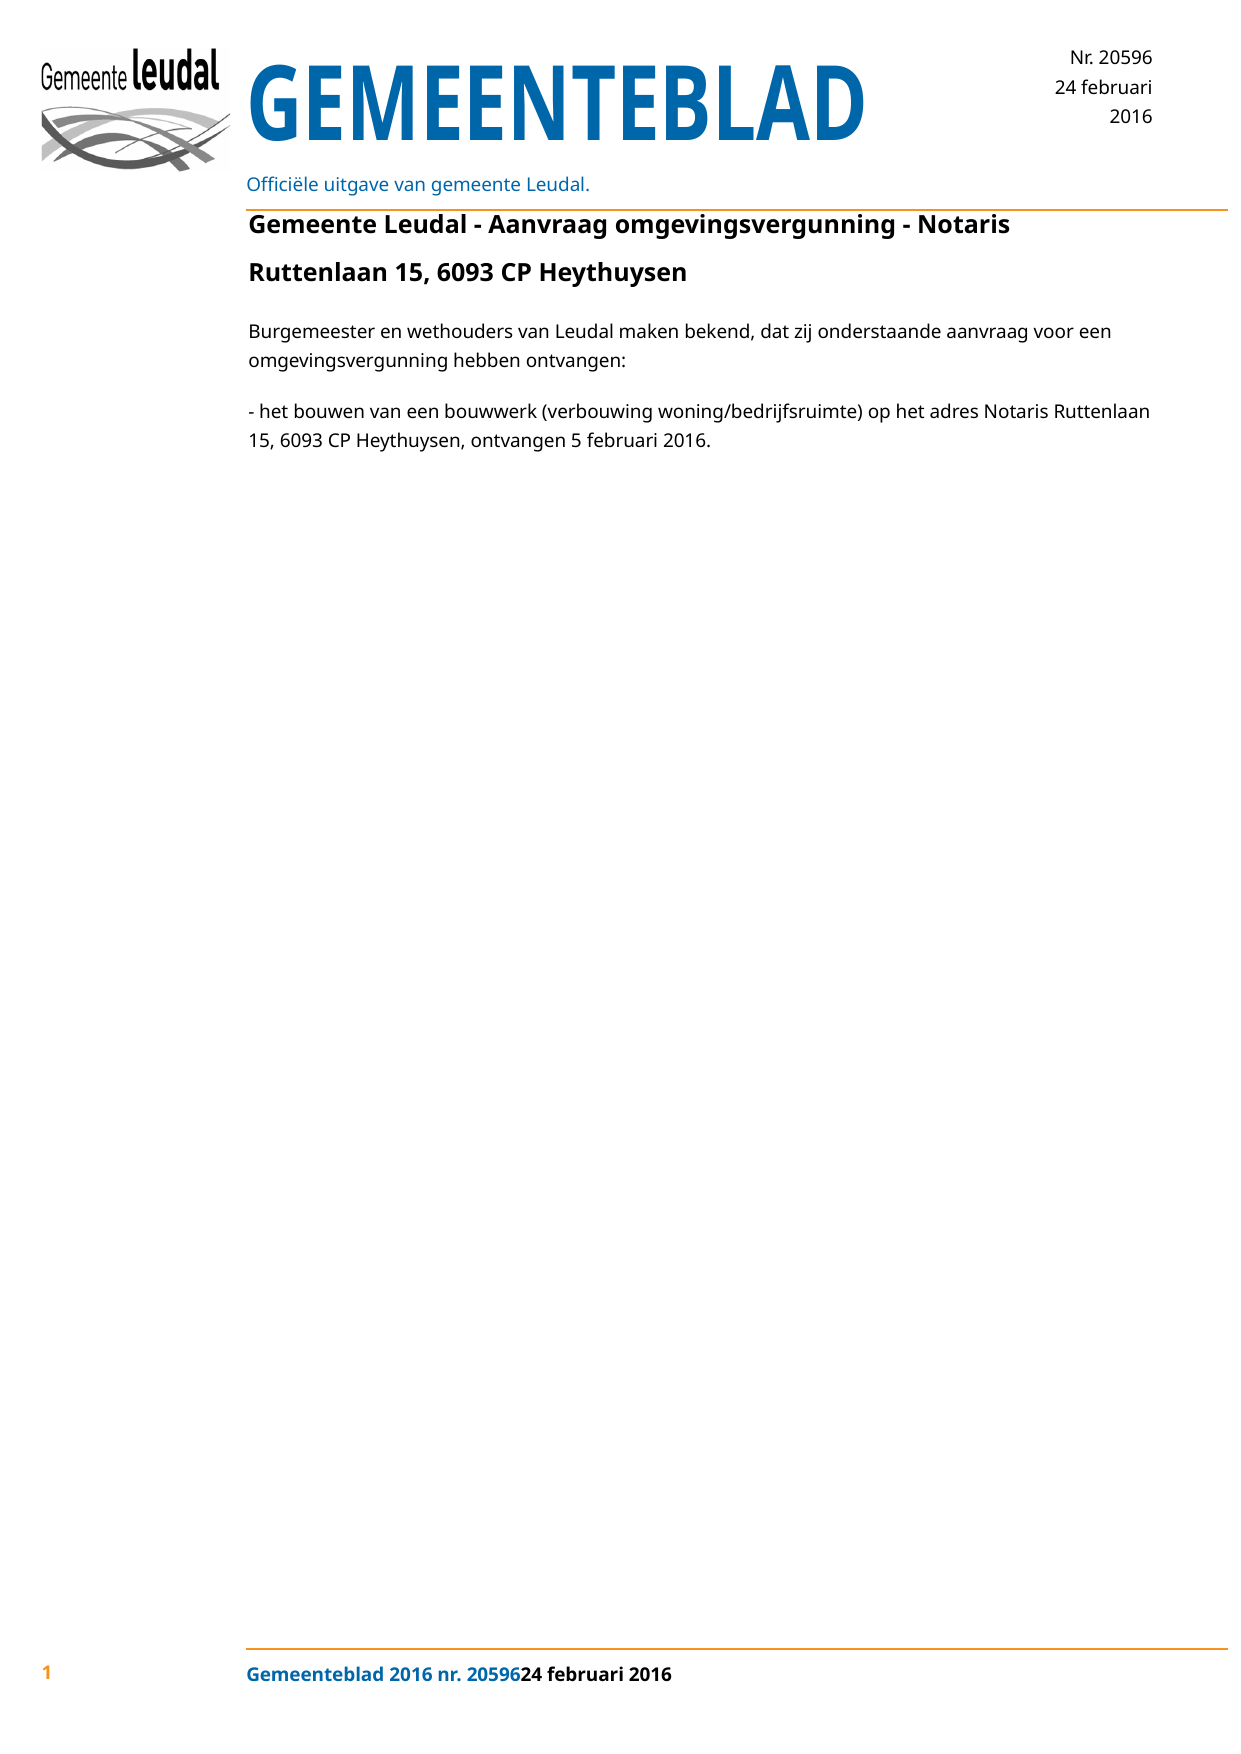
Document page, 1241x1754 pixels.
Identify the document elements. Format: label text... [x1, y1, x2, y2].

picture [41, 47, 231, 172]
text Burgemeester en wethouders van Leudal maken bekend, dat zij onderstaande aanvraag voor een omgevingsvergunning hebben ontvangen: [248, 318, 1152, 373]
text Gemeente Leudal - Aanvraag omgevingsvergunning - Notaris Ruttenlaan 15, 6093 CP Heythuysen [248, 211, 1152, 288]
text - het bouwen van een bouwwerk (verbouwing woning/bedrijfsruimte) op het adres Notaris Ruttenlaan 15, 6093 CP Heythuysen, ontvangen 5 februari 2016. [248, 398, 1152, 453]
